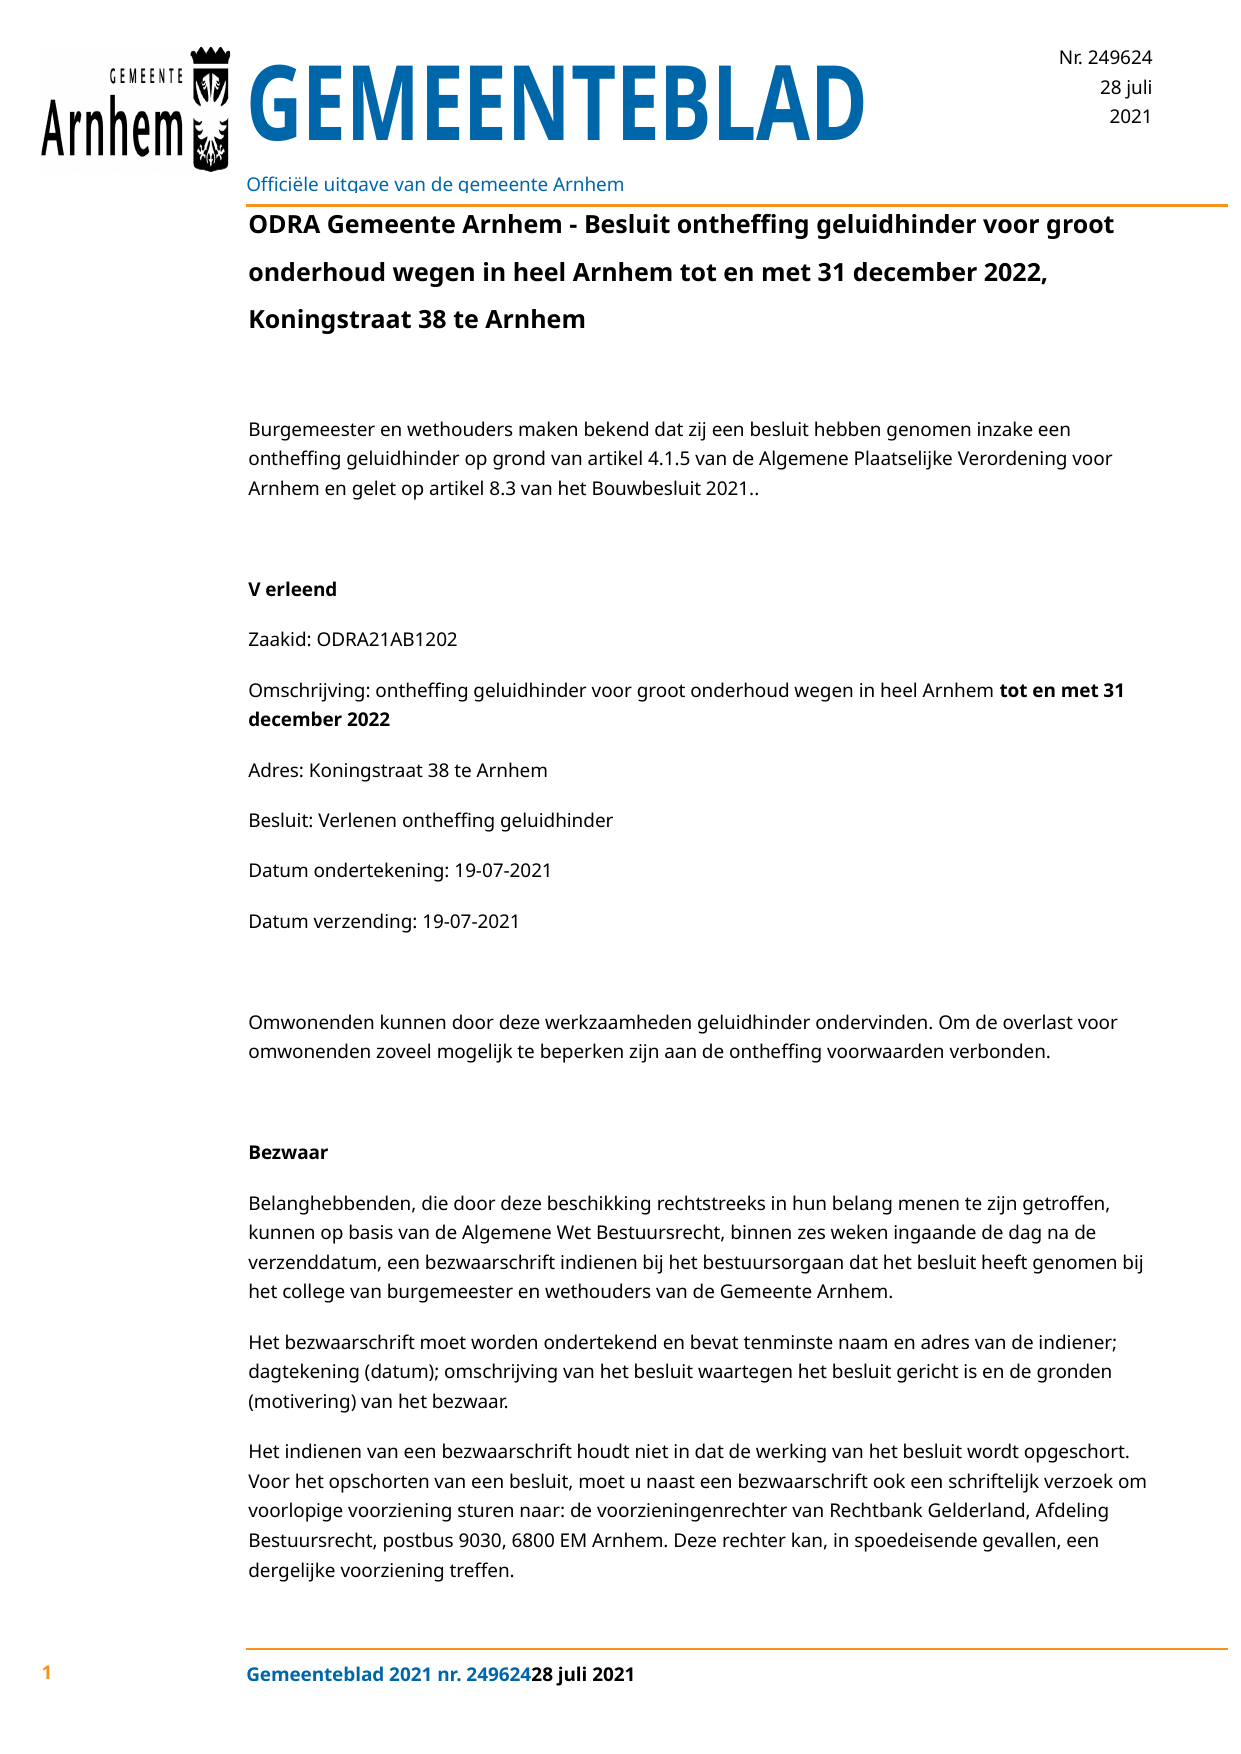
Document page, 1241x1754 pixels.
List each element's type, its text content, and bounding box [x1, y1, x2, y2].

text Zaakid: ODRA21AB1202 [248, 626, 1152, 652]
picture [41, 47, 231, 172]
text ODRA Gemeente Arnhem - Besluit ontheffing geluidhinder voor groot onderhoud wegen in heel Arnhem tot en met 31 december 2022, Koningstraat 38 te Arnhem [248, 207, 1152, 336]
text Het indienen van een bezwaarschrift houdt niet in dat de werking van het besluit wordt opgeschort. Voor het opschorten van een besluit, moet u naast een bezwaarschrift ook een schriftelijk verzoek om voorlopige voorziening sturen naar: de voorzieningenrechter van Rechtbank Gelderland, Afdeling Bestuursrecht, postbus 9030, 6800 EM Arnhem. Deze rechter kan, in spoedeisende gevallen, een dergelijke voorziening treffen. [248, 1438, 1152, 1582]
text Omwonenden kunnen door deze werkzaamheden geluidhinder ondervinden. Om de overlast voor omwonenden zoveel mogelijk te beperken zijn aan de ontheffing voorwaarden verbonden. [248, 1009, 1152, 1064]
text Datum ondertekening: 19-07-2021 [248, 858, 1152, 883]
text Besluit: Verlenen ontheffing geluidhinder [248, 807, 1152, 833]
text Datum verzending: 19-07-2021 [248, 908, 1152, 934]
text Bezwaar [248, 1139, 1152, 1165]
text Belanghebbenden, die door deze beschikking rechtstreeks in hun belang menen te zijn getroffen, kunnen op basis van de Algemene Wet Bestuursrecht, binnen zes weken ingaande de dag na de verzenddatum, een bezwaarschrift indienen bij het bestuursorgaan dat het besluit heeft genomen bij het college van burgemeester en wethouders van de Gemeente Arnhem. [248, 1190, 1152, 1304]
text Burgemeester en wethouders maken bekend dat zij een besluit hebben genomen inzake een ontheffing geluidhinder op grond van artikel 4.1.5 van de Algemene Plaatselijke Verordening voor Arnhem en gelet op artikel 8.3 van het Bouwbesluit 2021.. [248, 416, 1152, 501]
text Het bezwaarschrift moet worden ondertekend en bevat tenminste naam en adres van de indiener; dagtekening (datum); omschrijving van het besluit waartegen het besluit gericht is en de gronden (motivering) van het bezwaar. [248, 1329, 1152, 1414]
text Omschrijving: ontheffing geluidhinder voor groot onderhoud wegen in heel Arnhem tot en met 31 december 2022 [248, 677, 1152, 732]
text V erleend [248, 576, 1152, 602]
text Adres: Koningstraat 38 te Arnhem [248, 757, 1152, 782]
